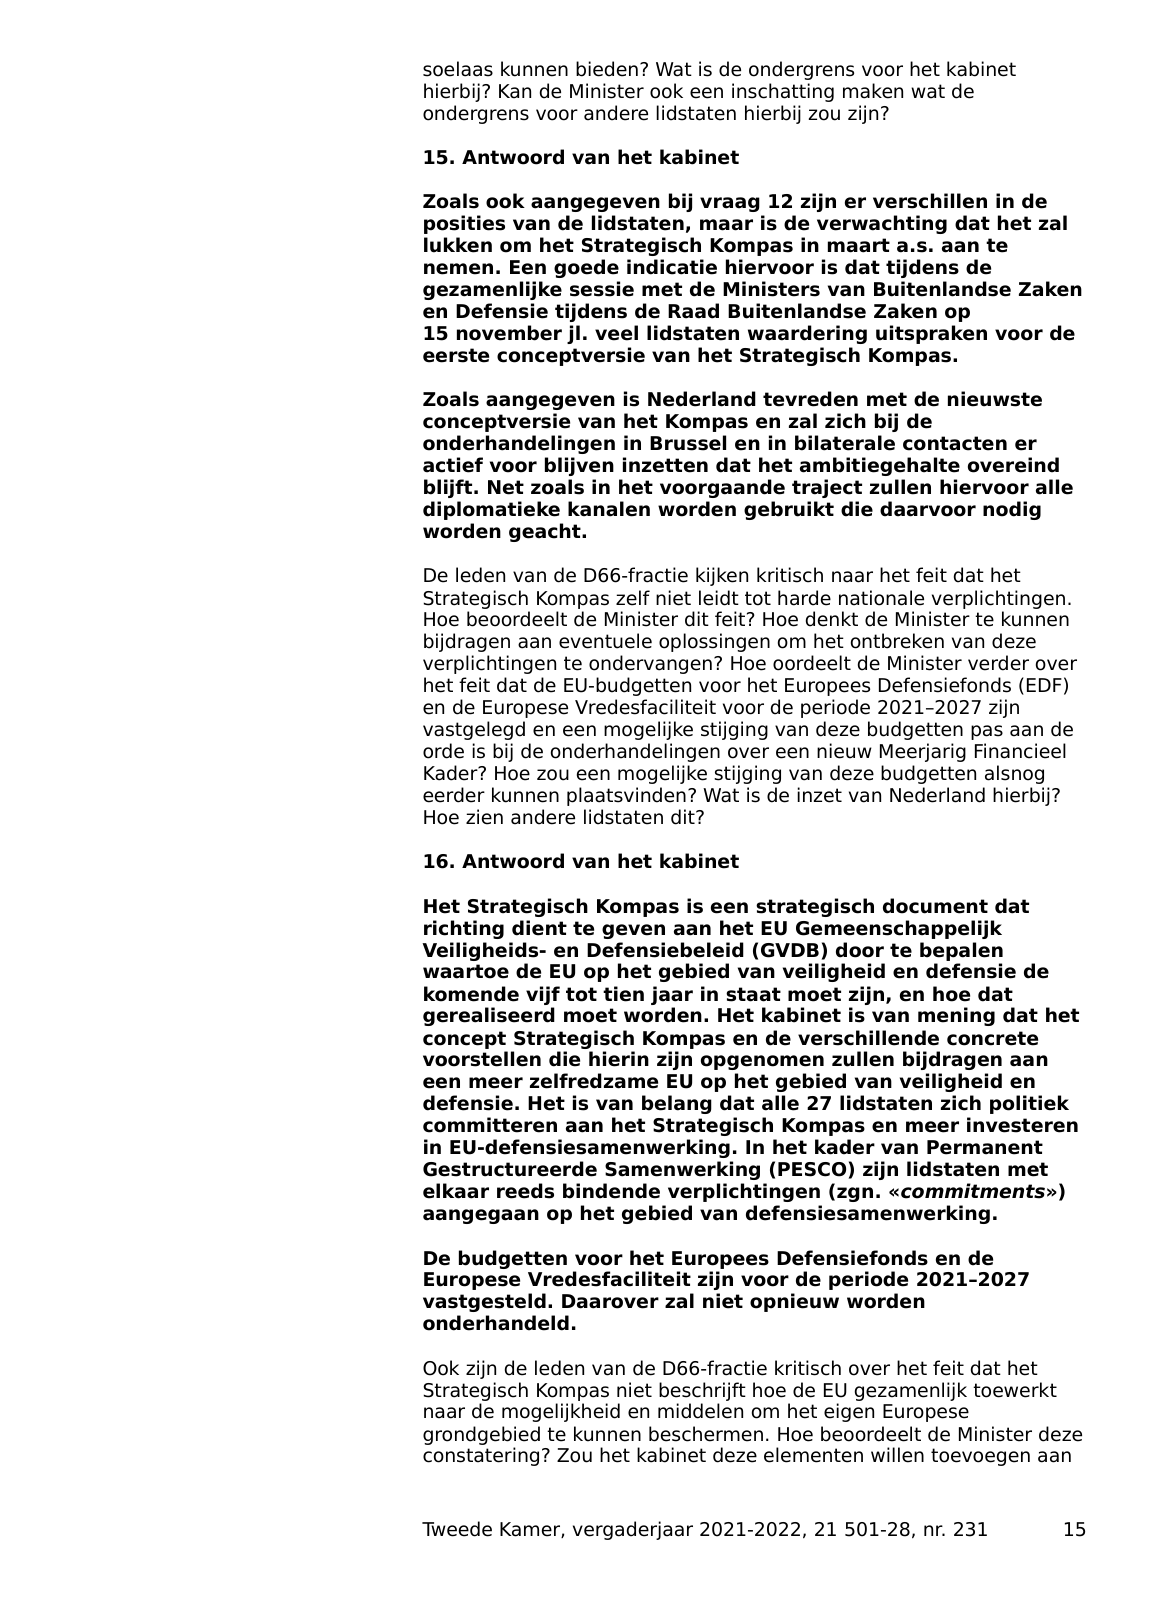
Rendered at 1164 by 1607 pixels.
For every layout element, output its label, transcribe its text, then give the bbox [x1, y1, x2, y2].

subtitle 15. Antwoord van het kabinet [422, 147, 1087, 169]
subtitle 16. Antwoord van het kabinet [422, 851, 1087, 873]
text soelaas kunnen bieden? Wat is de ondergrens voor het kabinet hierbij? Kan de Minister ook een inschatting maken wat de ondergrens voor andere lidstaten hierbij zou zijn? [422, 59, 1087, 125]
text Zoals ook aangegeven bij vraag 12 zijn er verschillen in de posities van de lidstaten, maar is de verwachting dat het zal lukken om het Strategisch Kompas in maart a.s. aan te nemen. Een goede indicatie hiervoor is dat tijdens de gezamenlijke sessie met de Ministers van Buitenlandse Zaken en Defensie tijdens de Raad Buitenlandse Zaken op 15 november jl. veel lidstaten waardering uitspraken voor de eerste conceptversie van het Strategisch Kompas. [422, 191, 1087, 367]
text De budgetten voor het Europees Defensiefonds en de Europese Vredesfaciliteit zijn voor de periode 2021–2027 vastgesteld. Daarover zal niet opnieuw worden onderhandeld. [422, 1247, 1087, 1335]
text Ook zijn de leden van de D66-fractie kritisch over het feit dat het Strategisch Kompas niet beschrijft hoe de EU gezamenlijk toewerkt naar de mogelijkheid en middelen om het eigen Europese grondgebied te kunnen beschermen. Hoe beoordeelt de Minister deze constatering? Zou het kabinet deze elementen willen toevoegen aan [422, 1357, 1087, 1467]
text Het Strategisch Kompas is een strategisch document dat richting dient te geven aan het EU Gemeenschappelijk Veiligheids- en Defensiebeleid (GVDB) door te bepalen waartoe de EU op het gebied van veiligheid en defensie de komende vijf tot tien jaar in staat moet zijn, en hoe dat gerealiseerd moet worden. Het kabinet is van mening dat het concept Strategisch Kompas en de verschillende concrete voorstellen die hierin zijn opgenomen zullen bijdragen aan een meer zelfredzame EU op het gebied van veiligheid en defensie. Het is van belang dat alle 27 lidstaten zich politiek committeren aan het Strategisch Kompas en meer investeren in EU-defensiesamenwerking. In het kader van Permanent Gestructureerde Samenwerking (PESCO) zijn lidstaten met elkaar reeds bindende verplichtingen (zgn. «commitments») aangegaan op het gebied van defensiesamenwerking. [422, 896, 1087, 1225]
text De leden van de D66-fractie kijken kritisch naar het feit dat het Strategisch Kompas zelf niet leidt tot harde nationale verplichtingen. Hoe beoordeelt de Minister dit feit? Hoe denkt de Minister te kunnen bijdragen aan eventuele oplossingen om het ontbreken van deze verplichtingen te ondervangen? Hoe oordeelt de Minister verder over het feit dat de EU-budgetten voor het Europees Defensiefonds (EDF) en de Europese Vredesfaciliteit voor de periode 2021–2027 zijn vastgelegd en een mogelijke stijging van deze budgetten pas aan de orde is bij de onderhandelingen over een nieuw Meerjarig Financieel Kader? Hoe zou een mogelijke stijging van deze budgetten alsnog eerder kunnen plaatsvinden? Wat is de inzet van Nederland hierbij? Hoe zien andere lidstaten dit? [422, 565, 1087, 829]
text Zoals aangegeven is Nederland tevreden met de nieuwste conceptversie van het Kompas en zal zich bij de onderhandelingen in Brussel en in bilaterale contacten er actief voor blijven inzetten dat het ambitiegehalte overeind blijft. Net zoals in het voorgaande traject zullen hiervoor alle diplomatieke kanalen worden gebruikt die daarvoor nodig worden geacht. [422, 389, 1087, 543]
